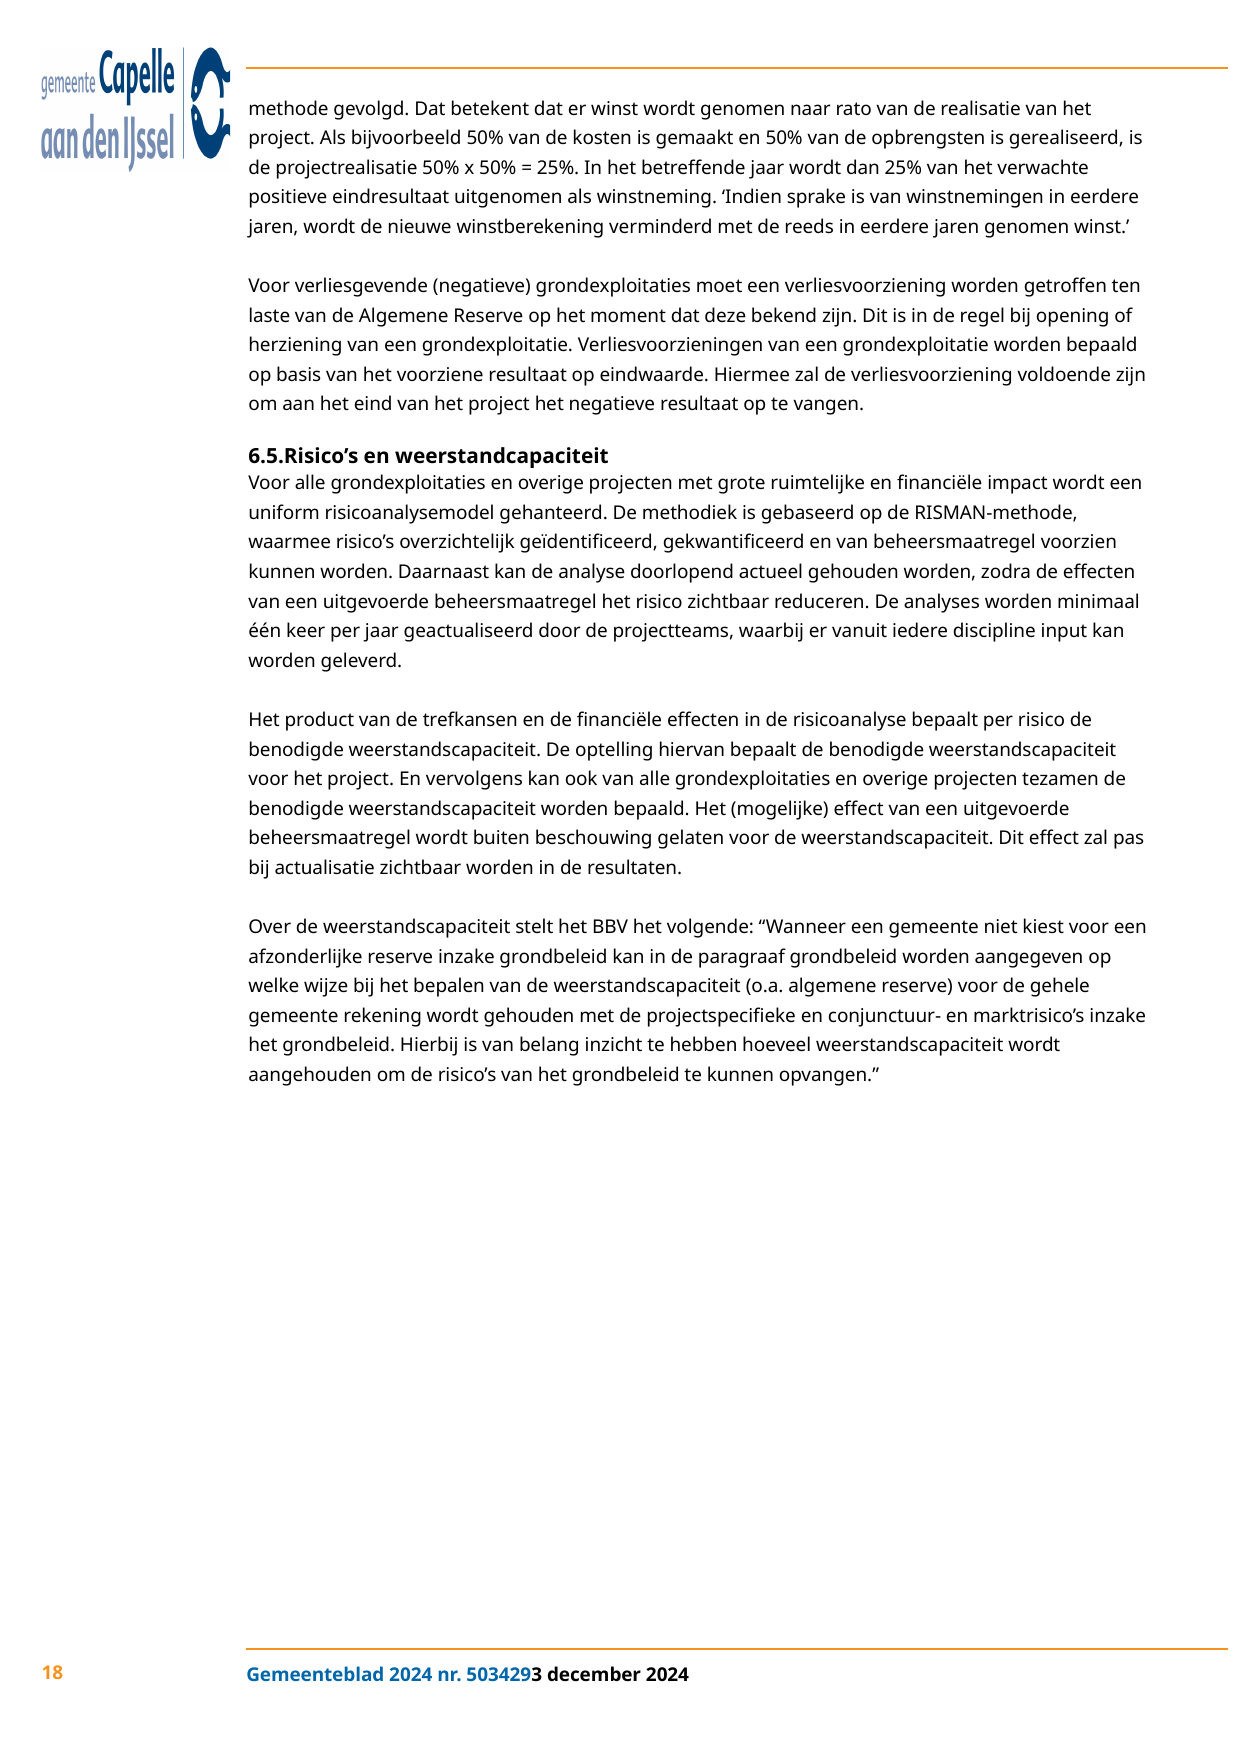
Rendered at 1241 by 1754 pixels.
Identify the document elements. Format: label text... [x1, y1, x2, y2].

text methode gevolgd. Dat betekent dat er winst wordt genomen naar rato van de realisatie van het project. Als bijvoorbeeld 50% van de kosten is gemaakt en 50% van de opbrengsten is gerealiseerd, is de projectrealisatie 50% x 50% = 25%. In het betreffende jaar wordt dan 25% van het verwachte positieve eindresultaat uitgenomen als winstneming. ‘Indien sprake is van winstnemingen in eerdere jaren, wordt de nieuwe winstberekening verminderd met de reeds in eerdere jaren genomen winst.’ [248, 95, 1152, 239]
text Het product van de trefkansen en de financiële effecten in de risicoanalyse bepaalt per risico de benodigde weerstandscapaciteit. De optelling hiervan bepaalt de benodigde weerstandscapaciteit voor het project. En vervolgens kan ook van alle grondexploitaties en overige projecten tezamen de benodigde weerstandscapaciteit worden bepaald. Het (mogelijke) effect van een uitgevoerde beheersmaatregel wordt buiten beschouwing gelaten voor de weerstandscapaciteit. Dit effect zal pas bij actualisatie zichtbaar worden in de resultaten. [248, 706, 1152, 880]
text Over de weerstandscapaciteit stelt het BBV het volgende: “Wanneer een gemeente niet kiest voor een afzonderlijke reserve inzake grondbeleid kan in de paragraaf grondbeleid worden aangegeven op welke wijze bij het bepalen van de weerstandscapaciteit (o.a. algemene reserve) voor de gehele gemeente rekening wordt gehouden met de projectspecifieke en conjunctuur- en marktrisico’s inzake het grondbeleid. Hierbij is van belang inzicht te hebben hoeveel weerstandscapaciteit wordt aangehouden om de risico’s van het grondbeleid te kunnen opvangen.” [248, 913, 1152, 1087]
picture [41, 47, 231, 172]
text Voor verliesgevende (negatieve) grondexploitaties moet een verliesvoorziening worden getroffen ten laste van de Algemene Reserve op het moment dat deze bekend zijn. Dit is in de regel bij opening of herziening van een grondexploitatie. Verliesvoorzieningen van een grondexploitatie worden bepaald op basis van het voorziene resultaat op eindwaarde. Hiermee zal de verliesvoorziening voldoende zijn om aan het eind van het project het negatieve resultaat op te vangen. [248, 272, 1152, 416]
text Voor alle grondexploitaties en overige projecten met grote ruimtelijke en financiële impact wordt een uniform risicoanalysemodel gehanteerd. De methodiek is gebaseerd op de RISMAN-methode, waarmee risico’s overzichtelijk geïdentificeerd, gekwantificeerd en van beheersmaatregel voorzien kunnen worden. Daarnaast kan de analyse doorlopend actueel gehouden worden, zodra de effecten van een uitgevoerde beheersmaatregel het risico zichtbaar reduceren. De analyses worden minimaal één keer per jaar geactualiseerd door de projectteams, waarbij er vanuit iedere discipline input kan worden geleverd. [248, 469, 1152, 673]
text 6.5.Risico’s en weerstandcapaciteit [248, 441, 1152, 469]
